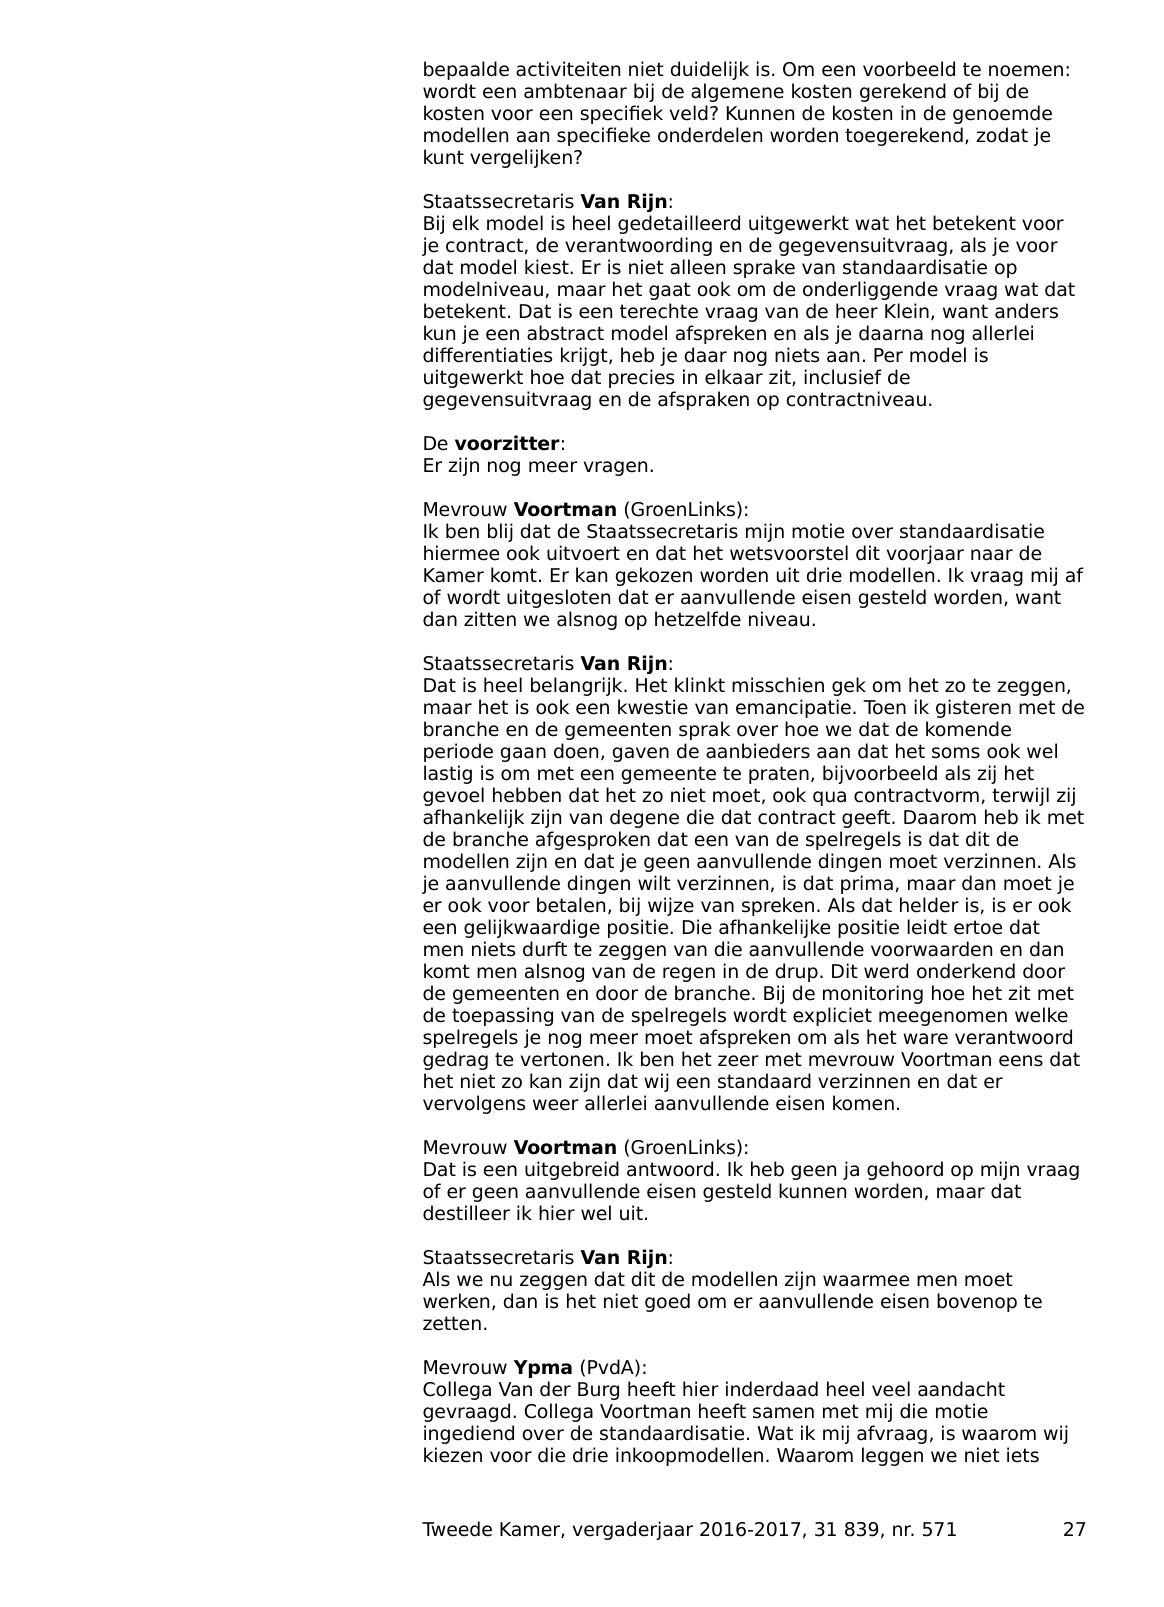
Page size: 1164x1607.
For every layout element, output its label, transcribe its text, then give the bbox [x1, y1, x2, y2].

text Mevrouw Voortman (GroenLinks): [422, 499, 1087, 521]
text Ik ben blij dat de Staatssecretaris mijn motie over standaardisatie hiermee ook uitvoert en dat het wetsvoorstel dit voorjaar naar de Kamer komt. Er kan gekozen worden uit drie modellen. Ik vraag mij af of wordt uitgesloten dat er aanvullende eisen gesteld worden, want dan zitten we alsnog op hetzelfde niveau. [422, 521, 1087, 631]
text bepaalde activiteiten niet duidelijk is. Om een voorbeeld te noemen: wordt een ambtenaar bij de algemene kosten gerekend of bij de kosten voor een specifiek veld? Kunnen de kosten in de genoemde modellen aan specifieke onderdelen worden toegerekend, zodat je kunt vergelijken? [422, 59, 1087, 169]
text Collega Van der Burg heeft hier inderdaad heel veel aandacht gevraagd. Collega Voortman heeft samen met mij die motie ingediend over de standaardisatie. Wat ik mij afvraag, is waarom wij kiezen voor die drie inkoopmodellen. Waarom leggen we niet iets [422, 1379, 1087, 1467]
text Dat is een uitgebreid antwoord. Ik heb geen ja gehoord op mijn vraag of er geen aanvullende eisen gesteld kunnen worden, maar dat destilleer ik hier wel uit. [422, 1159, 1087, 1225]
text Staatssecretaris Van Rijn: [422, 191, 1087, 213]
text Als we nu zeggen dat dit de modellen zijn waarmee men moet werken, dan is het niet goed om er aanvullende eisen bovenop te zetten. [422, 1269, 1087, 1335]
text De voorzitter: [422, 433, 1087, 455]
text Mevrouw Voortman (GroenLinks): [422, 1137, 1087, 1159]
text Staatssecretaris Van Rijn: [422, 653, 1087, 675]
text Dat is heel belangrijk. Het klinkt misschien gek om het zo te zeggen, maar het is ook een kwestie van emancipatie. Toen ik gisteren met de branche en de gemeenten sprak over hoe we dat de komende periode gaan doen, gaven de aanbieders aan dat het soms ook wel lastig is om met een gemeente te praten, bijvoorbeeld als zij het gevoel hebben dat het zo niet moet, ook qua contractvorm, terwijl zij afhankelijk zijn van degene die dat contract geeft. Daarom heb ik met de branche afgesproken dat een van de spelregels is dat dit de modellen zijn en dat je geen aanvullende dingen moet verzinnen. Als je aanvullende dingen wilt verzinnen, is dat prima, maar dan moet je er ook voor betalen, bij wijze van spreken. Als dat helder is, is er ook een gelijkwaardige positie. Die afhankelijke positie leidt ertoe dat men niets durft te zeggen van die aanvullende voorwaarden en dan komt men alsnog van de regen in de drup. Dit werd onderkend door de gemeenten en door de branche. Bij de monitoring hoe het zit met de toepassing van de spelregels wordt expliciet meegenomen welke spelregels je nog meer moet afspreken om als het ware verantwoord gedrag te vertonen. Ik ben het zeer met mevrouw Voortman eens dat het niet zo kan zijn dat wij een standaard verzinnen en dat er vervolgens weer allerlei aanvullende eisen komen. [422, 675, 1087, 1115]
text Mevrouw Ypma (PvdA): [422, 1357, 1087, 1379]
text Er zijn nog meer vragen. [422, 455, 1087, 477]
text Bij elk model is heel gedetailleerd uitgewerkt wat het betekent voor je contract, de verantwoording en de gegevensuitvraag, als je voor dat model kiest. Er is niet alleen sprake van standaardisatie op modelniveau, maar het gaat ook om de onderliggende vraag wat dat betekent. Dat is een terechte vraag van de heer Klein, want anders kun je een abstract model afspreken en als je daarna nog allerlei differentiaties krijgt, heb je daar nog niets aan. Per model is uitgewerkt hoe dat precies in elkaar zit, inclusief de gegevensuitvraag en de afspraken op contractniveau. [422, 213, 1087, 411]
text Staatssecretaris Van Rijn: [422, 1247, 1087, 1269]
